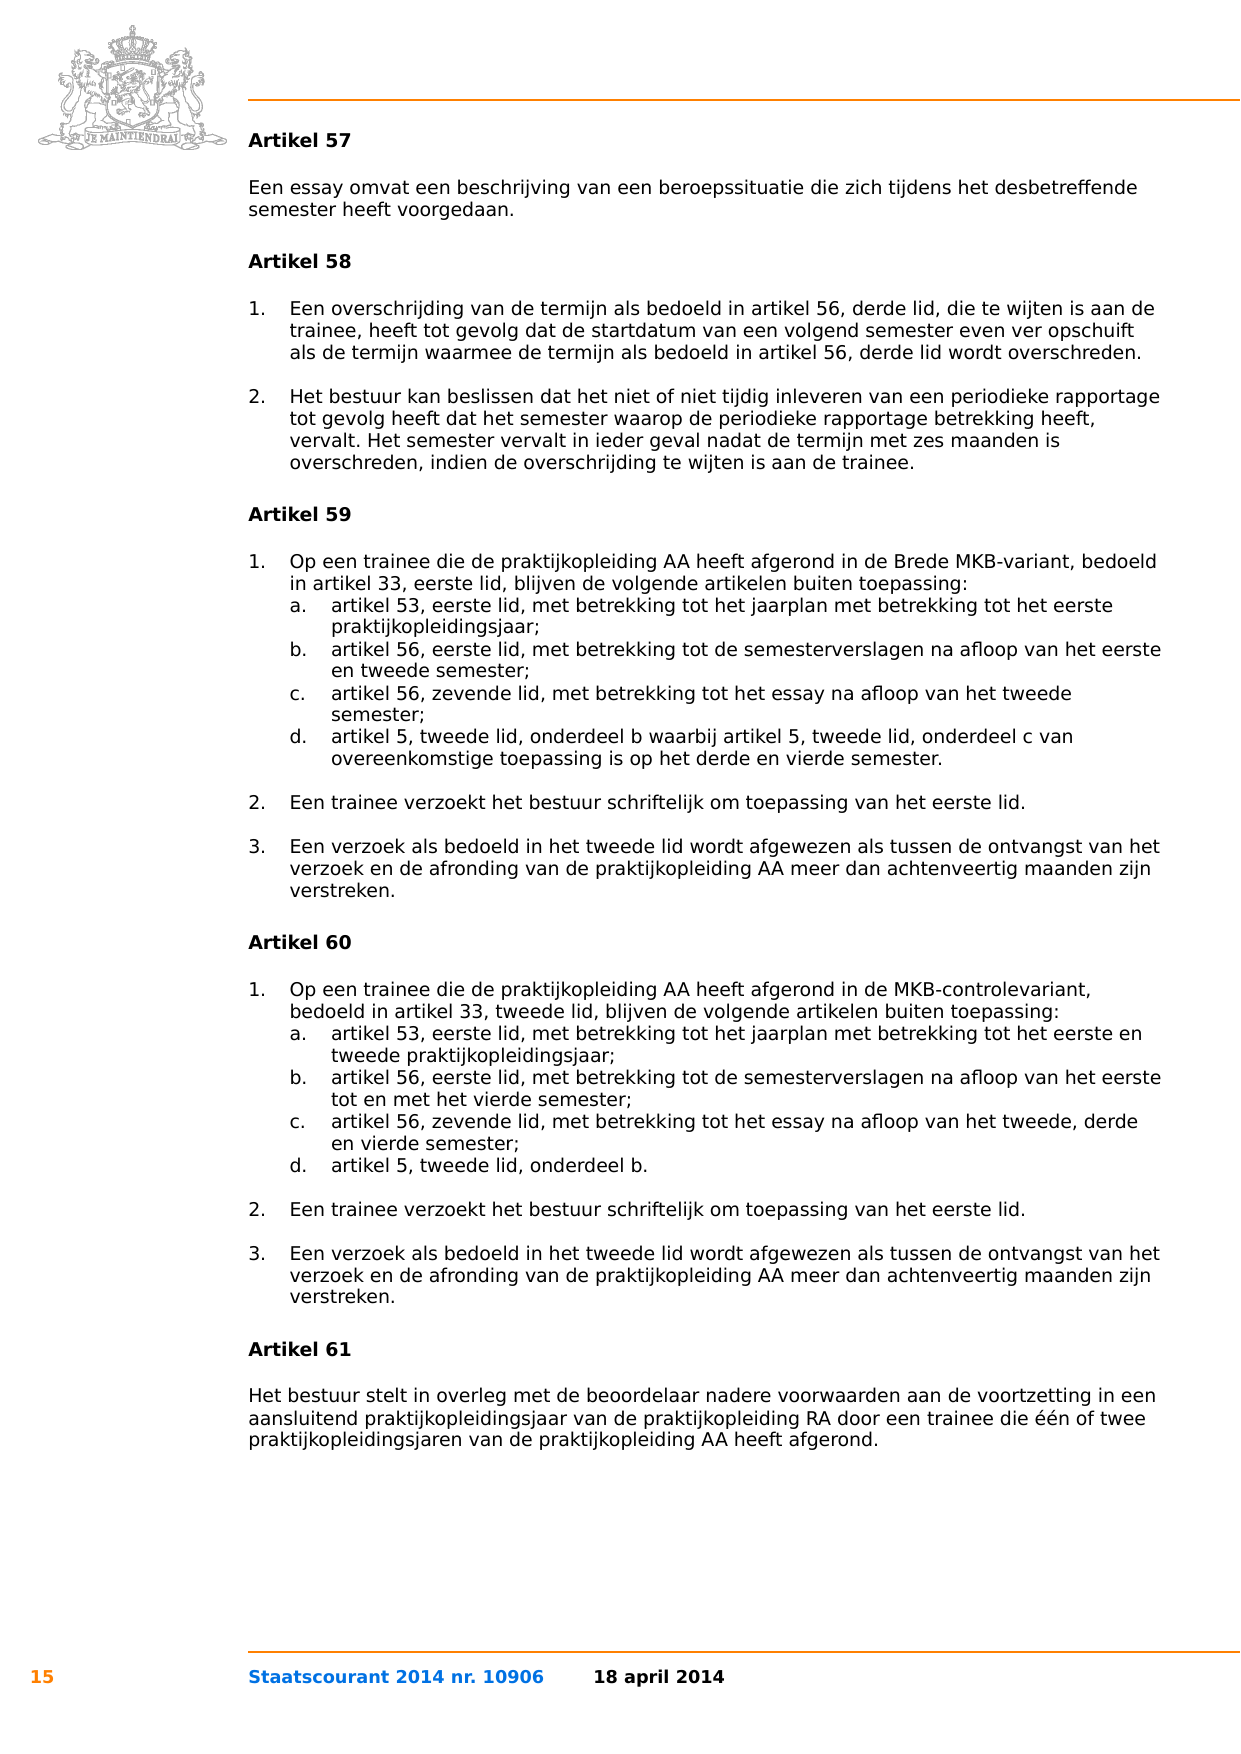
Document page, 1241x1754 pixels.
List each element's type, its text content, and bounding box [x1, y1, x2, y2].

text 1. Een overschrijding van de termijn als bedoeld in artikel 56, derde lid, die te wijten is aan de trainee, heeft tot gevolg dat de startdatum van een volgend semester even ver opschuift als de termijn waarmee de termijn als bedoeld in artikel 56, derde lid wordt overschreden. [248, 298, 1163, 364]
text c. artikel 56, zevende lid, met betrekking tot het essay na afloop van het tweede semester; [289, 682, 1163, 726]
subtitle Artikel 60 [248, 932, 1163, 954]
text 2. Een trainee verzoekt het bestuur schriftelijk om toepassing van het eerste lid. [248, 792, 1163, 814]
text b. artikel 56, eerste lid, met betrekking tot de semesterverslagen na afloop van het eerste tot en met het vierde semester; [289, 1067, 1163, 1111]
picture [38, 25, 227, 150]
text c. artikel 56, zevende lid, met betrekking tot het essay na afloop van het tweede, derde en vierde semester; [289, 1111, 1163, 1155]
subtitle Artikel 59 [248, 503, 1163, 526]
text 2. Een trainee verzoekt het bestuur schriftelijk om toepassing van het eerste lid. [248, 1199, 1163, 1221]
text Een essay omvat een beschrijving van een beroepssituatie die zich tijdens het desbetreffende semester heeft voorgedaan. [248, 177, 1163, 221]
text 1. Op een trainee die de praktijkopleiding AA heeft afgerond in de MKB-controlevariant, bedoeld in artikel 33, tweede lid, blijven de volgende artikelen buiten toepassing: [248, 979, 1163, 1023]
text 3. Een verzoek als bedoeld in het tweede lid wordt afgewezen als tussen de ontvangst van het verzoek en de afronding van de praktijkopleiding AA meer dan achtenveertig maanden zijn verstreken. [248, 1242, 1163, 1308]
text d. artikel 5, tweede lid, onderdeel b waarbij artikel 5, tweede lid, onderdeel c van overeenkomstige toepassing is op het derde en vierde semester. [289, 726, 1163, 770]
text 3. Een verzoek als bedoeld in het tweede lid wordt afgewezen als tussen de ontvangst van het verzoek en de afronding van de praktijkopleiding AA meer dan achtenveertig maanden zijn verstreken. [248, 836, 1163, 902]
subtitle Artikel 61 [248, 1338, 1163, 1360]
text b. artikel 56, eerste lid, met betrekking tot de semesterverslagen na afloop van het eerste en tweede semester; [289, 638, 1163, 682]
text a. artikel 53, eerste lid, met betrekking tot het jaarplan met betrekking tot het eerste en tweede praktijkopleidingsjaar; [289, 1023, 1163, 1067]
text Het bestuur stelt in overleg met de beoordelaar nadere voorwaarden aan de voortzetting in een aansluitend praktijkopleidingsjaar van de praktijkopleiding RA door een trainee die één of twee praktijkopleidingsjaren van de praktijkopleiding AA heeft afgerond. [248, 1385, 1163, 1451]
subtitle Artikel 58 [248, 251, 1163, 273]
text 1. Op een trainee die de praktijkopleiding AA heeft afgerond in de Brede MKB-variant, bedoeld in artikel 33, eerste lid, blijven de volgende artikelen buiten toepassing: [248, 551, 1163, 594]
subtitle Artikel 57 [248, 130, 1163, 152]
text a. artikel 53, eerste lid, met betrekking tot het jaarplan met betrekking tot het eerste praktijkopleidingsjaar; [289, 594, 1163, 638]
text d. artikel 5, tweede lid, onderdeel b. [289, 1155, 1163, 1177]
text 2. Het bestuur kan beslissen dat het niet of niet tijdig inleveren van een periodieke rapportage tot gevolg heeft dat het semester waarop de periodieke rapportage betrekking heeft, vervalt. Het semester vervalt in ieder geval nadat de termijn met zes maanden is overschreden, indien de overschrijding te wijten is aan de trainee. [248, 386, 1163, 473]
